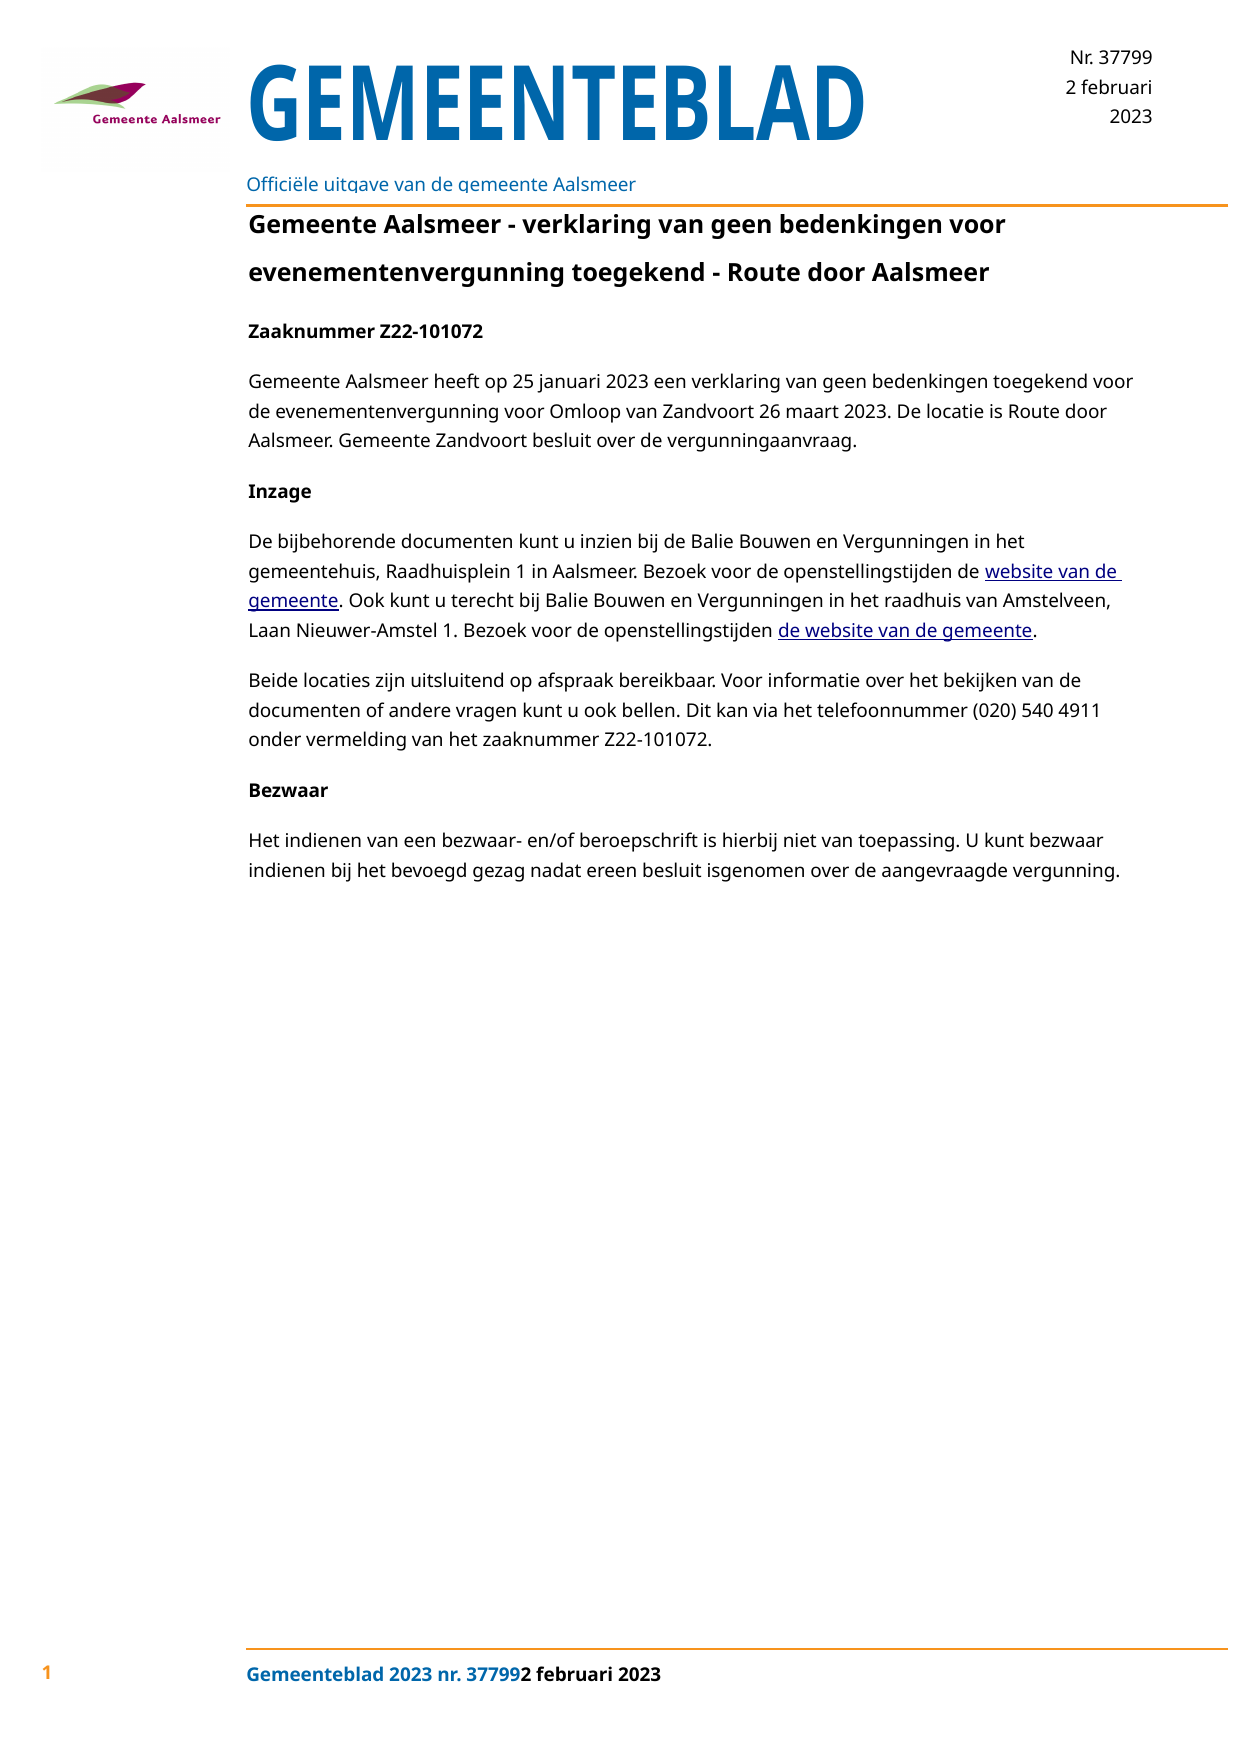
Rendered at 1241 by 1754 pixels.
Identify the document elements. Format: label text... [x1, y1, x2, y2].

text Gemeente Aalsmeer heeft op 25 januari 2023 een verklaring van geen bedenkingen toegekend voor de evenementenvergunning voor Omloop van Zandvoort 26 maart 2023. De locatie is Route door Aalsmeer. Gemeente Zandvoort besluit over de vergunningaanvraag. [248, 368, 1152, 453]
text Bezwaar [248, 777, 1152, 803]
picture [41, 47, 231, 172]
text Gemeente Aalsmeer - verklaring van geen bedenkingen voor evenementenvergunning toegekend - Route door Aalsmeer [248, 207, 1152, 288]
text De bijbehorende documenten kunt u inzien bij de Balie Bouwen en Vergunningen in het gemeentehuis, Raadhuisplein 1 in Aalsmeer. Bezoek voor de openstellingstijden de website van de gemeente. Ook kunt u terecht bij Balie Bouwen en Vergunningen in het raadhuis van Amstelveen, Laan Nieuwer-Amstel 1. Bezoek voor de openstellingstijden de website van de gemeente. [248, 528, 1152, 643]
text Zaaknummer Z22-101072 [248, 318, 1152, 344]
text Beide locaties zijn uitsluitend op afspraak bereikbaar. Voor informatie over het bekijken van de documenten of andere vragen kunt u ook bellen. Dit kan via het telefoonnummer (020) 540 4911 onder vermelding van het zaaknummer Z22-101072. [248, 667, 1152, 752]
text Inzage [248, 478, 1152, 504]
text Het indienen van een bezwaar- en/of beroepschrift is hierbij niet van toepassing. U kunt bezwaar indienen bij het bevoegd gezag nadat ereen besluit isgenomen over de aangevraagde vergunning. [248, 827, 1152, 883]
